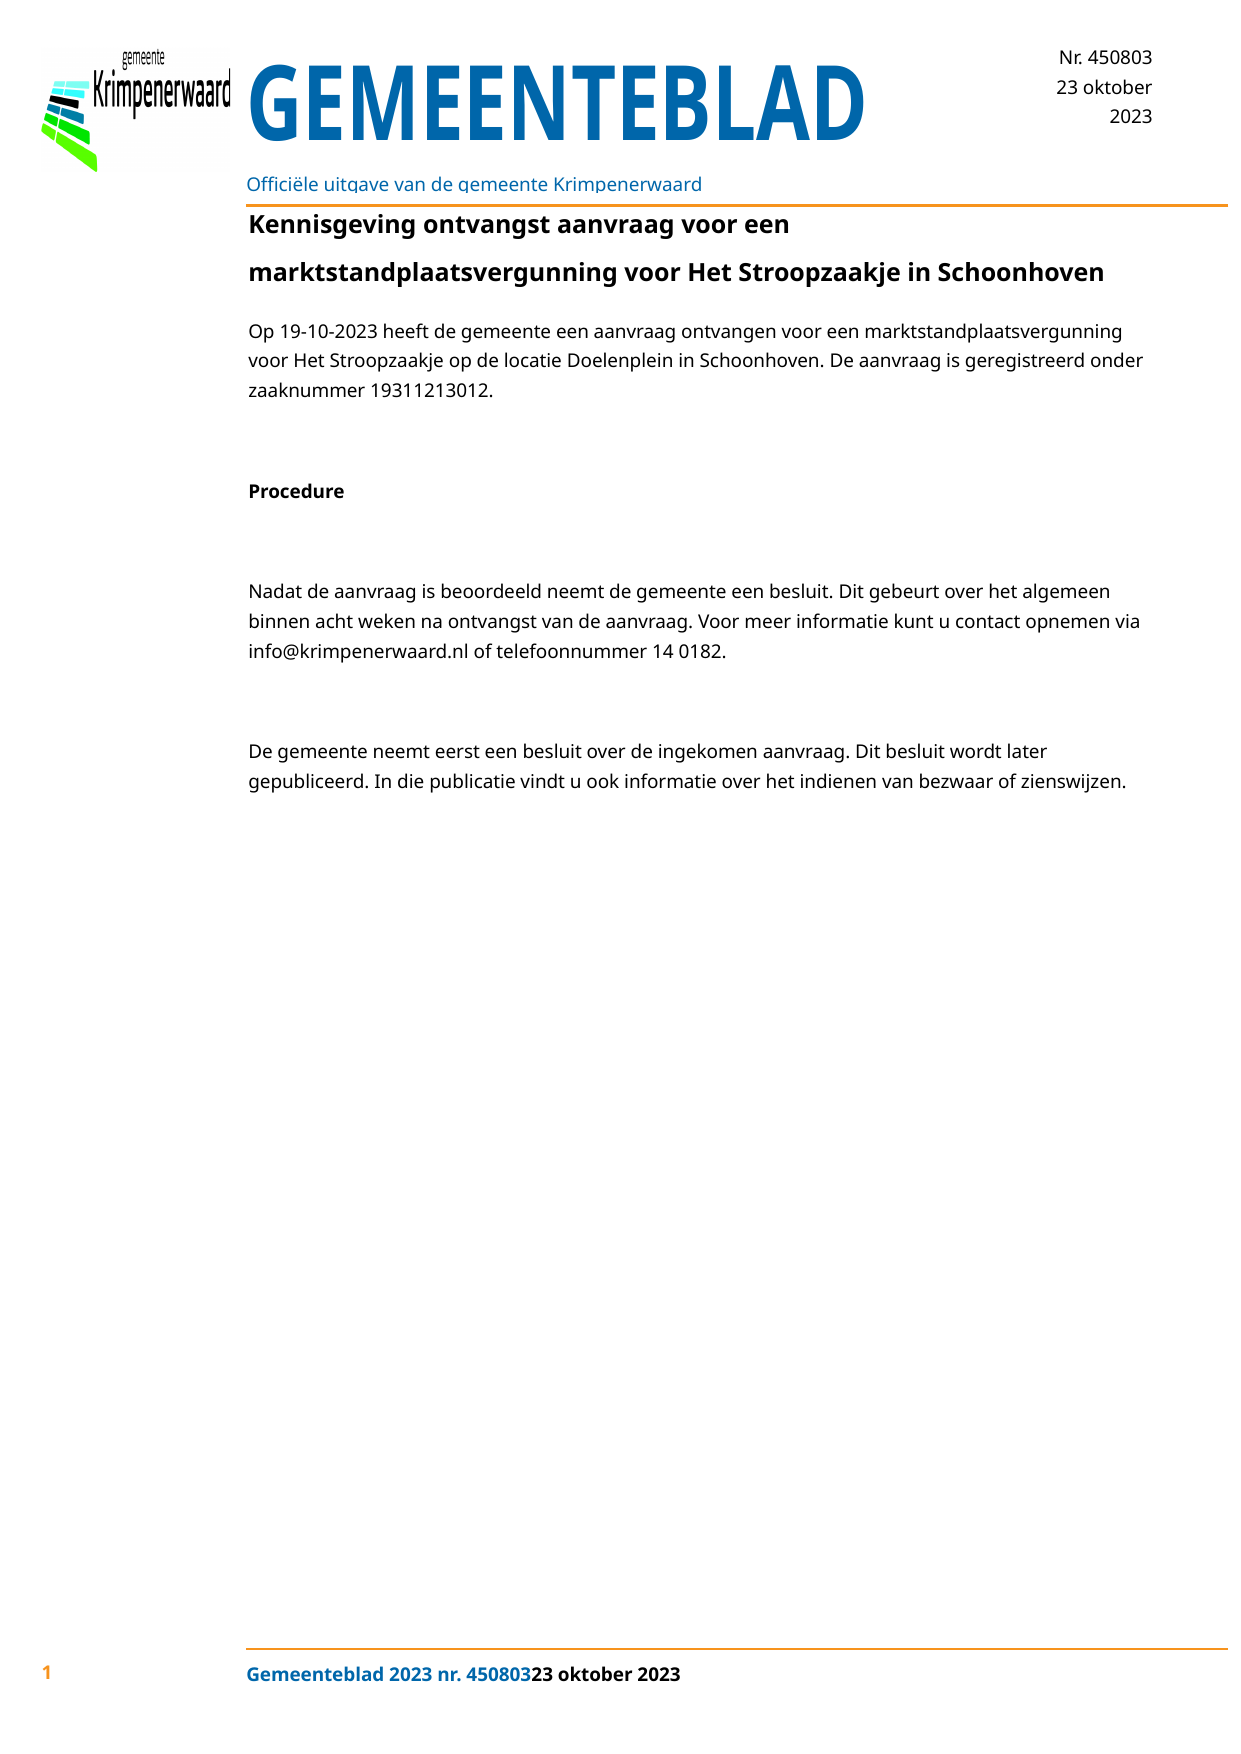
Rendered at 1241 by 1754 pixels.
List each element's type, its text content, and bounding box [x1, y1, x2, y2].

text Procedure [248, 478, 1152, 504]
text Op 19-10-2023 heeft de gemeente een aanvraag ontvangen voor een marktstandplaatsvergunning voor Het Stroopzaakje op de locatie Doelenplein in Schoonhoven. De aanvraag is geregistreerd onder zaaknummer 19311213012. [248, 318, 1152, 403]
text Kennisgeving ontvangst aanvraag voor een marktstandplaatsvergunning voor Het Stroopzaakje in Schoonhoven [248, 207, 1152, 288]
text De gemeente neemt eerst een besluit over de ingekomen aanvraag. Dit besluit wordt later gepubliceerd. In die publicatie vindt u ook informatie over het indienen van bezwaar of zienswijzen. [248, 739, 1152, 794]
text Nadat de aanvraag is beoordeeld neemt de gemeente een besluit. Dit gebeurt over het algemeen binnen acht weken na ontvangst van de aanvraag. Voor meer informatie kunt u contact opnemen via info@krimpenerwaard.nl of telefoonnummer 14 0182. [248, 579, 1152, 664]
picture [41, 47, 231, 172]
